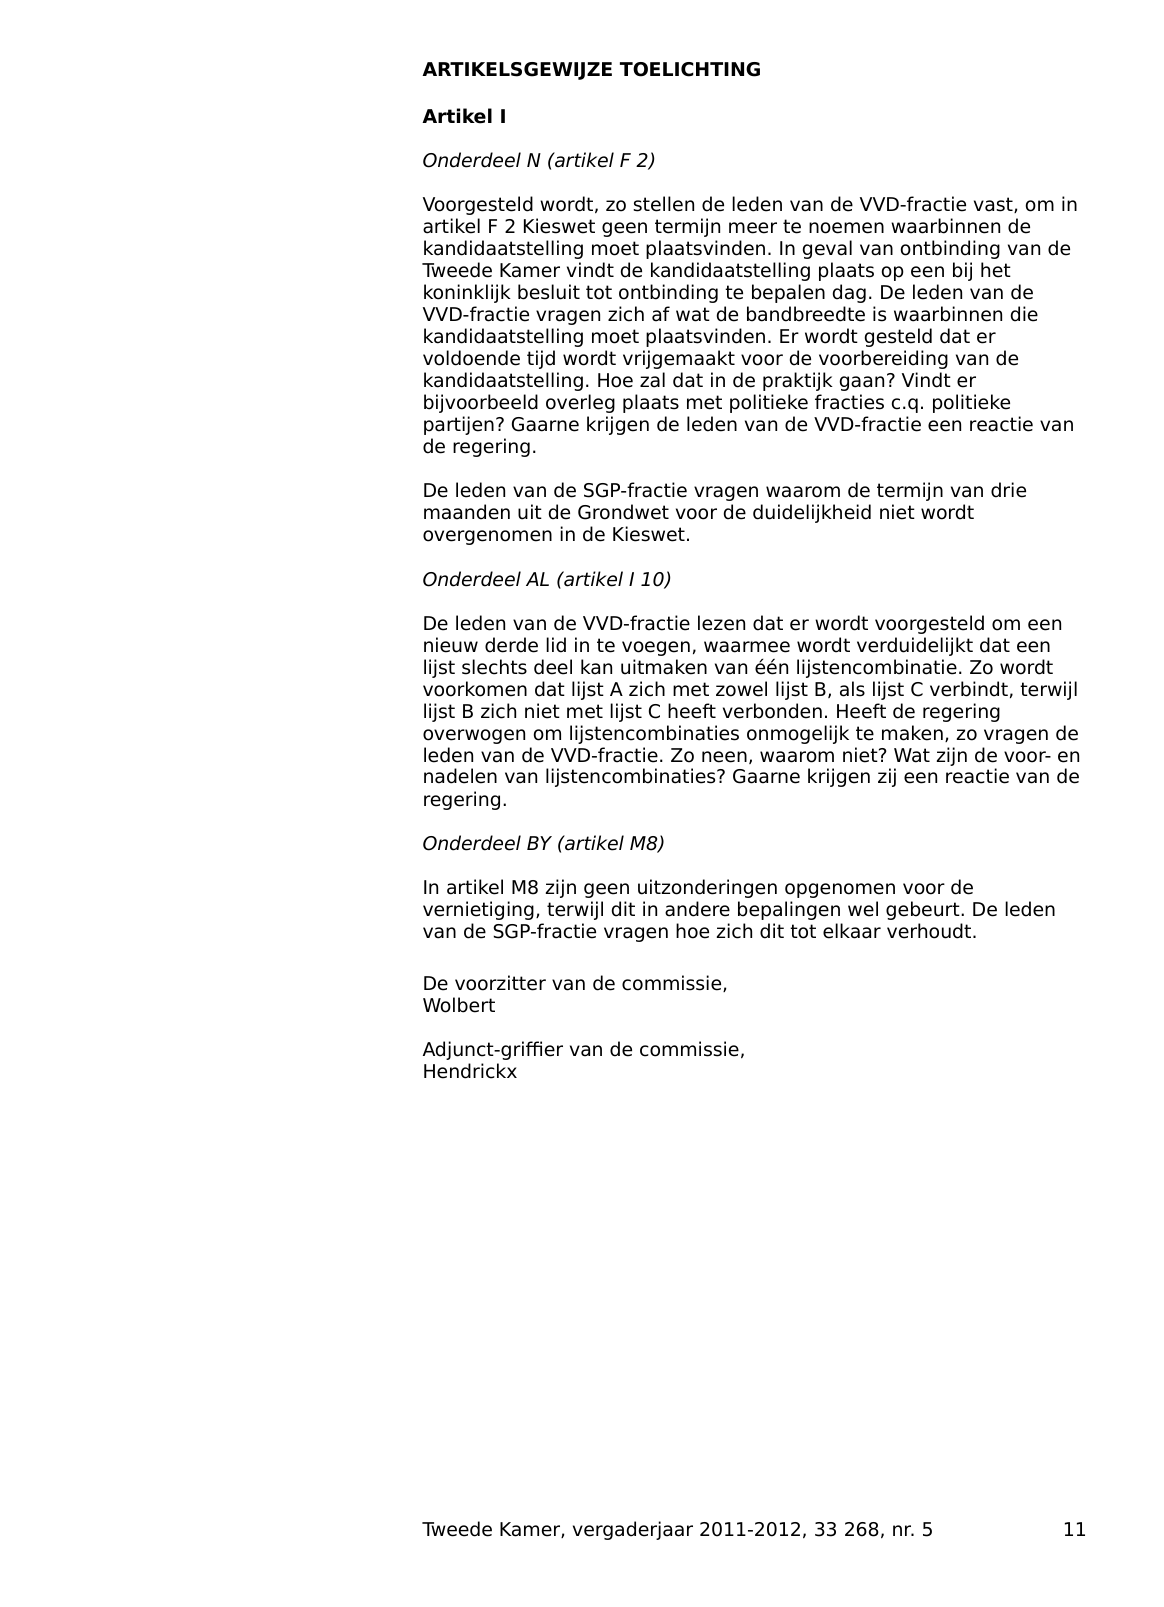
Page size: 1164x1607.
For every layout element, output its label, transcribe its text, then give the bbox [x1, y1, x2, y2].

subtitle Artikel I [422, 106, 1087, 128]
text De leden van de SGP-fractie vragen waarom de termijn van drie maanden uit de Grondwet voor de duidelijkheid niet wordt overgenomen in de Kieswet. [422, 480, 1087, 546]
text In artikel M8 zijn geen uitzonderingen opgenomen voor de vernietiging, terwijl dit in andere bepalingen wel gebeurt. De leden van de SGP-fractie vragen hoe zich dit tot elkaar verhoudt. [422, 877, 1087, 943]
text De leden van de VVD-fractie lezen dat er wordt voorgesteld om een nieuw derde lid in te voegen, waarmee wordt verduidelijkt dat een lijst slechts deel kan uitmaken van één lijstencombinatie. Zo wordt voorkomen dat lijst A zich met zowel lijst B, als lijst C verbindt, terwijl lijst B zich niet met lijst C heeft verbonden. Heeft de regering overwogen om lijstencombinaties onmogelijk te maken, zo vragen de leden van de VVD-fractie. Zo neen, waarom niet? Wat zijn de voor- en nadelen van lijstencombinaties? Gaarne krijgen zij een reactie van de regering. [422, 613, 1087, 810]
subtitle ARTIKELSGEWIJZE TOELICHTING [422, 59, 1087, 81]
text De voorzitter van de commissie, Wolbert [422, 973, 1087, 1017]
text Adjunct-griffier van de commissie, Hendrickx [422, 1039, 1087, 1083]
text Voorgesteld wordt, zo stellen de leden van de VVD-fractie vast, om in artikel F 2 Kieswet geen termijn meer te noemen waarbinnen de kandidaatstelling moet plaatsvinden. In geval van ontbinding van de Tweede Kamer vindt de kandidaatstelling plaats op een bij het koninklijk besluit tot ontbinding te bepalen dag. De leden van de VVD-fractie vragen zich af wat de bandbreedte is waarbinnen die kandidaatstelling moet plaatsvinden. Er wordt gesteld dat er voldoende tijd wordt vrijgemaakt voor de voorbereiding van de kandidaatstelling. Hoe zal dat in de praktijk gaan? Vindt er bijvoorbeeld overleg plaats met politieke fracties c.q. politieke partijen? Gaarne krijgen de leden van de VVD-fractie een reactie van de regering. [422, 194, 1087, 458]
subtitle Onderdeel BY (artikel M8) [422, 833, 1087, 854]
subtitle Onderdeel AL (artikel I 10) [422, 568, 1087, 590]
subtitle Onderdeel N (artikel F 2) [422, 150, 1087, 172]
